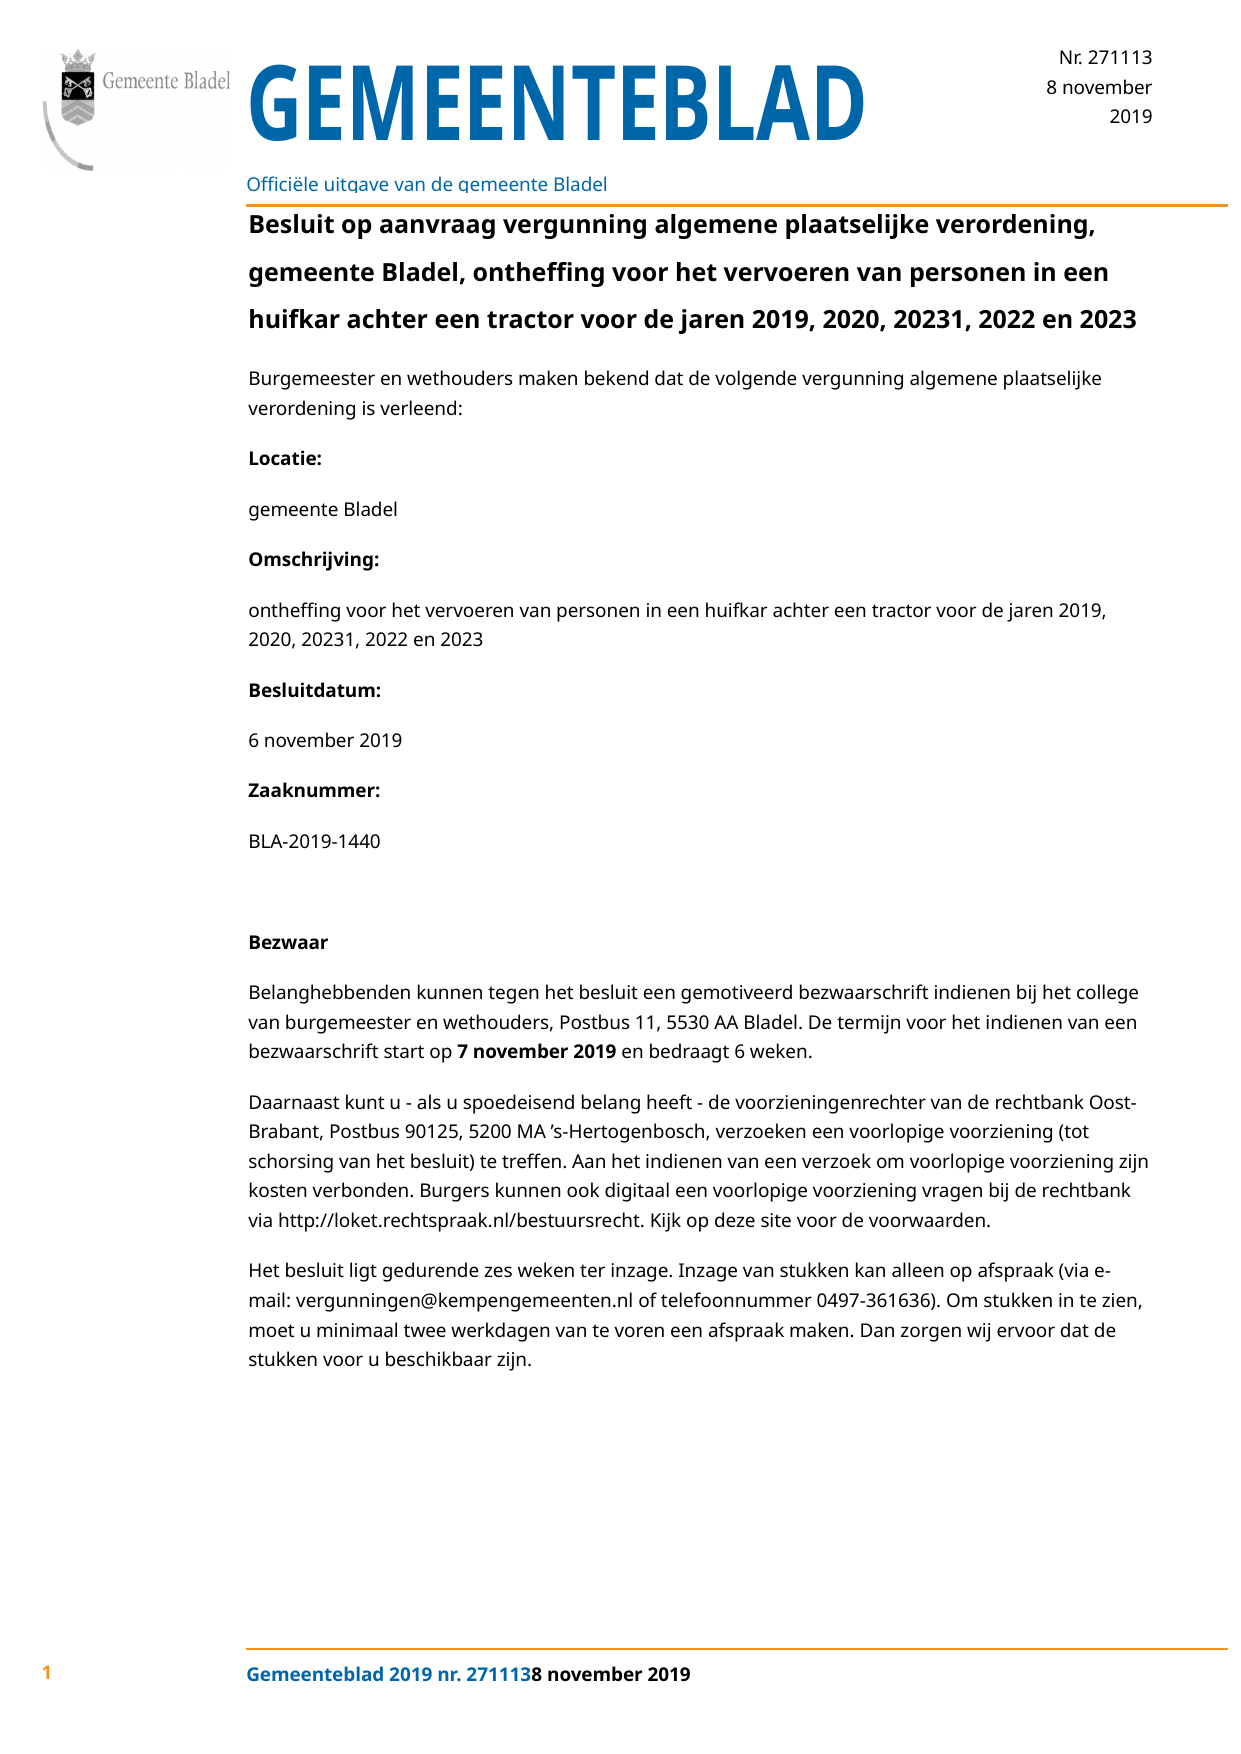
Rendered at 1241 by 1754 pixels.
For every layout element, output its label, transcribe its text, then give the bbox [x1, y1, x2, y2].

text Omschrijving: [248, 546, 1152, 572]
text gemeente Bladel [248, 496, 1152, 522]
text Bezwaar [248, 929, 1152, 954]
text Het besluit ligt gedurende zes weken ter inzage. Inzage van stukken kan alleen op afspraak (via e-mail: vergunningen@kempengemeenten.nl of telefoonnummer 0497-361636). Om stukken in te zien, moet u minimaal twee werkdagen van te voren een afspraak maken. Dan zorgen wij ervoor dat de stukken voor u beschikbaar zijn. [248, 1258, 1152, 1372]
text ontheffing voor het vervoeren van personen in een huifkar achter een tractor voor de jaren 2019, 2020, 20231, 2022 en 2023 [248, 597, 1152, 652]
text Besluitdatum: [248, 677, 1152, 702]
text BLA-2019-1440 [248, 828, 1152, 854]
picture [41, 47, 231, 172]
text Besluit op aanvraag vergunning algemene plaatselijke verordening, gemeente Bladel, ontheffing voor het vervoeren van personen in een huifkar achter een tractor voor de jaren 2019, 2020, 20231, 2022 en 2023 [248, 207, 1152, 336]
text Burgemeester en wethouders maken bekend dat de volgende vergunning algemene plaatselijke verordening is verleend: [248, 366, 1152, 421]
text 6 november 2019 [248, 727, 1152, 753]
text Belanghebbenden kunnen tegen het besluit een gemotiveerd bezwaarschrift indienen bij het college van burgemeester en wethouders, Postbus 11, 5530 AA Bladel. De termijn voor het indienen van een bezwaarschrift start op 7 november 2019 en bedraagt 6 weken. [248, 979, 1152, 1064]
text Daarnaast kunt u - als u spoedeisend belang heeft - de voorzieningenrechter van de rechtbank Oost-Brabant, Postbus 90125, 5200 MA ’s-Hertogenbosch, verzoeken een voorlopige voorziening (tot schorsing van het besluit) te treffen. Aan het indienen van een verzoek om voorlopige voorziening zijn kosten verbonden. Burgers kunnen ook digitaal een voorlopige voorziening vragen bij de rechtbank via http://loket.rechtspraak.nl/bestuursrecht. Kijk op deze site voor de voorwaarden. [248, 1089, 1152, 1233]
text Locatie: [248, 446, 1152, 471]
text Zaaknummer: [248, 778, 1152, 803]
